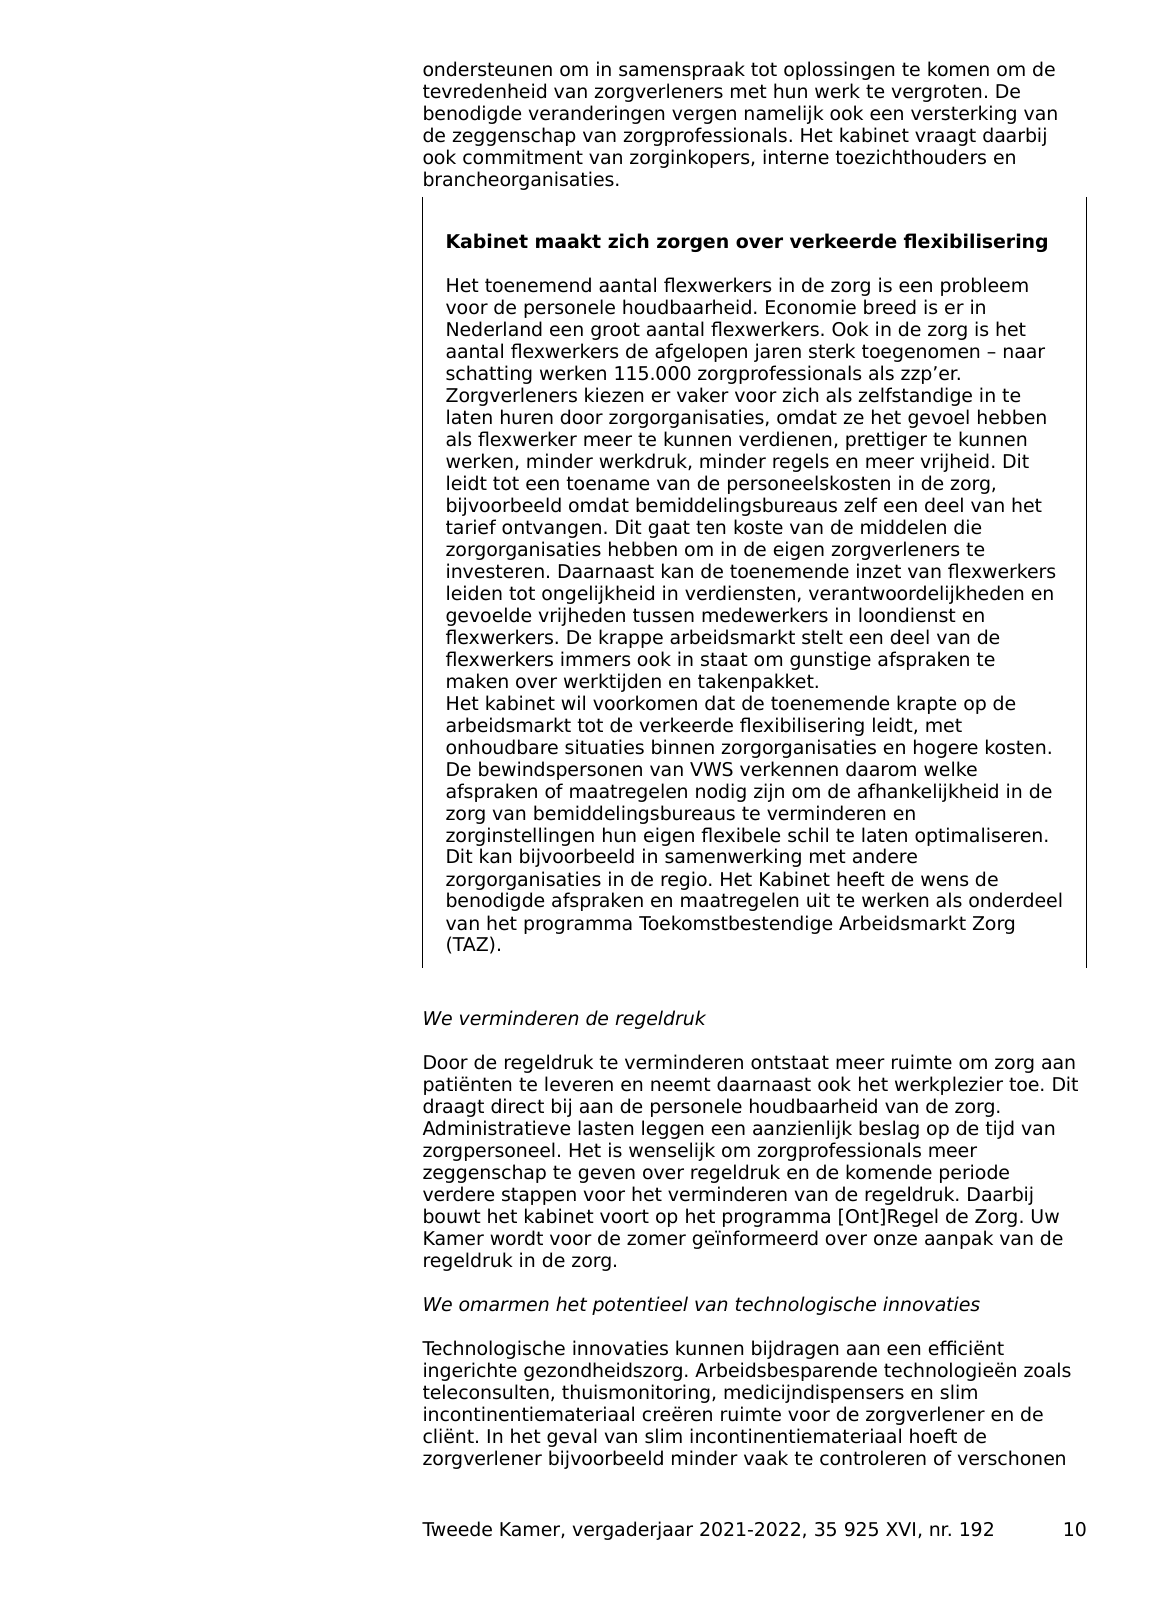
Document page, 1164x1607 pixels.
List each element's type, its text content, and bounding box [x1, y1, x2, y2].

text ondersteunen om in samenspraak tot oplossingen te komen om de tevredenheid van zorgverleners met hun werk te vergroten. De benodigde veranderingen vergen namelijk ook een versterking van de zeggenschap van zorgprofessionals. Het kabinet vraagt daarbij ook commitment van zorginkopers, interne toezichthouders en brancheorganisaties. [422, 59, 1087, 191]
subtitle We omarmen het potentieel van technologische innovaties [422, 1294, 1087, 1316]
text Door de regeldruk te verminderen ontstaat meer ruimte om zorg aan patiënten te leveren en neemt daarnaast ook het werkplezier toe. Dit draagt direct bij aan de personele houdbaarheid van de zorg. Administratieve lasten leggen een aanzienlijk beslag op de tijd van zorgpersoneel. Het is wenselijk om zorgprofessionals meer zeggenschap te geven over regeldruk en de komende periode verdere stappen voor het verminderen van de regeldruk. Daarbij bouwt het kabinet voort op het programma [Ont]Regel de Zorg. Uw Kamer wordt voor de zomer geïnformeerd over onze aanpak van de regeldruk in de zorg. [422, 1052, 1087, 1272]
subtitle We verminderen de regeldruk [422, 1008, 1087, 1030]
table_header Kabinet maakt zich zorgen over verkeerde flexibilisering Het toenemend aantal flexwerkers in de zorg is een probleem voor de personele houdbaarheid. Economie breed is er in Nederland een groot aantal flexwerkers. Ook in de zorg is het aantal flexwerkers de afgelopen jaren sterk toegenomen – naar schatting werken 115.000 zorgprofessionals als zzp’er. Zorgverleners kiezen er vaker voor zich als zelfstandige in te laten huren door zorgorganisaties, omdat ze het gevoel hebben als flexwerker meer te kunnen verdienen, prettiger te kunnen werken, minder werkdruk, minder regels en meer vrijheid. Dit leidt tot een toename van de personeelskosten in de zorg, bijvoorbeeld omdat bemiddelingsbureaus zelf een deel van het tarief ontvangen. Dit gaat ten koste van de middelen die zorgorganisaties hebben om in de eigen zorgverleners te investeren. Daarnaast kan de toenemende inzet van flexwerkers leiden tot ongelijkheid in verdiensten, verantwoordelijkheden en gevoelde vrijheden tussen medewerkers in loondienst en flexwerkers. De krappe arbeidsmarkt stelt een deel van de flexwerkers immers ook in staat om gunstige afspraken te maken over werktijden en takenpakket. Het kabinet wil voorkomen dat de toenemende krapte op de arbeidsmarkt tot de verkeerde flexibilisering leidt, met onhoudbare situaties binnen zorgorganisaties en hogere kosten. De bewindspersonen van VWS verkennen daarom welke afspraken of maatregelen nodig zijn om de afhankelijkheid in de zorg van bemiddelingsbureaus te verminderen en zorginstellingen hun eigen flexibele schil te laten optimaliseren. Dit kan bijvoorbeeld in samenwerking met andere zorgorganisaties in de regio. Het Kabinet heeft de wens de benodigde afspraken en maatregelen uit te werken als onderdeel van het programma Toekomstbestendige Arbeidsmarkt Zorg (TAZ). [423, 197, 1086, 968]
text Technologische innovaties kunnen bijdragen aan een efficiënt ingerichte gezondheidszorg. Arbeidsbesparende technologieën zoals teleconsulten, thuismonitoring, medicijndispensers en slim incontinentiemateriaal creëren ruimte voor de zorgverlener en de cliënt. In het geval van slim incontinentiemateriaal hoeft de zorgverlener bijvoorbeeld minder vaak te controleren of verschonen [422, 1338, 1087, 1470]
